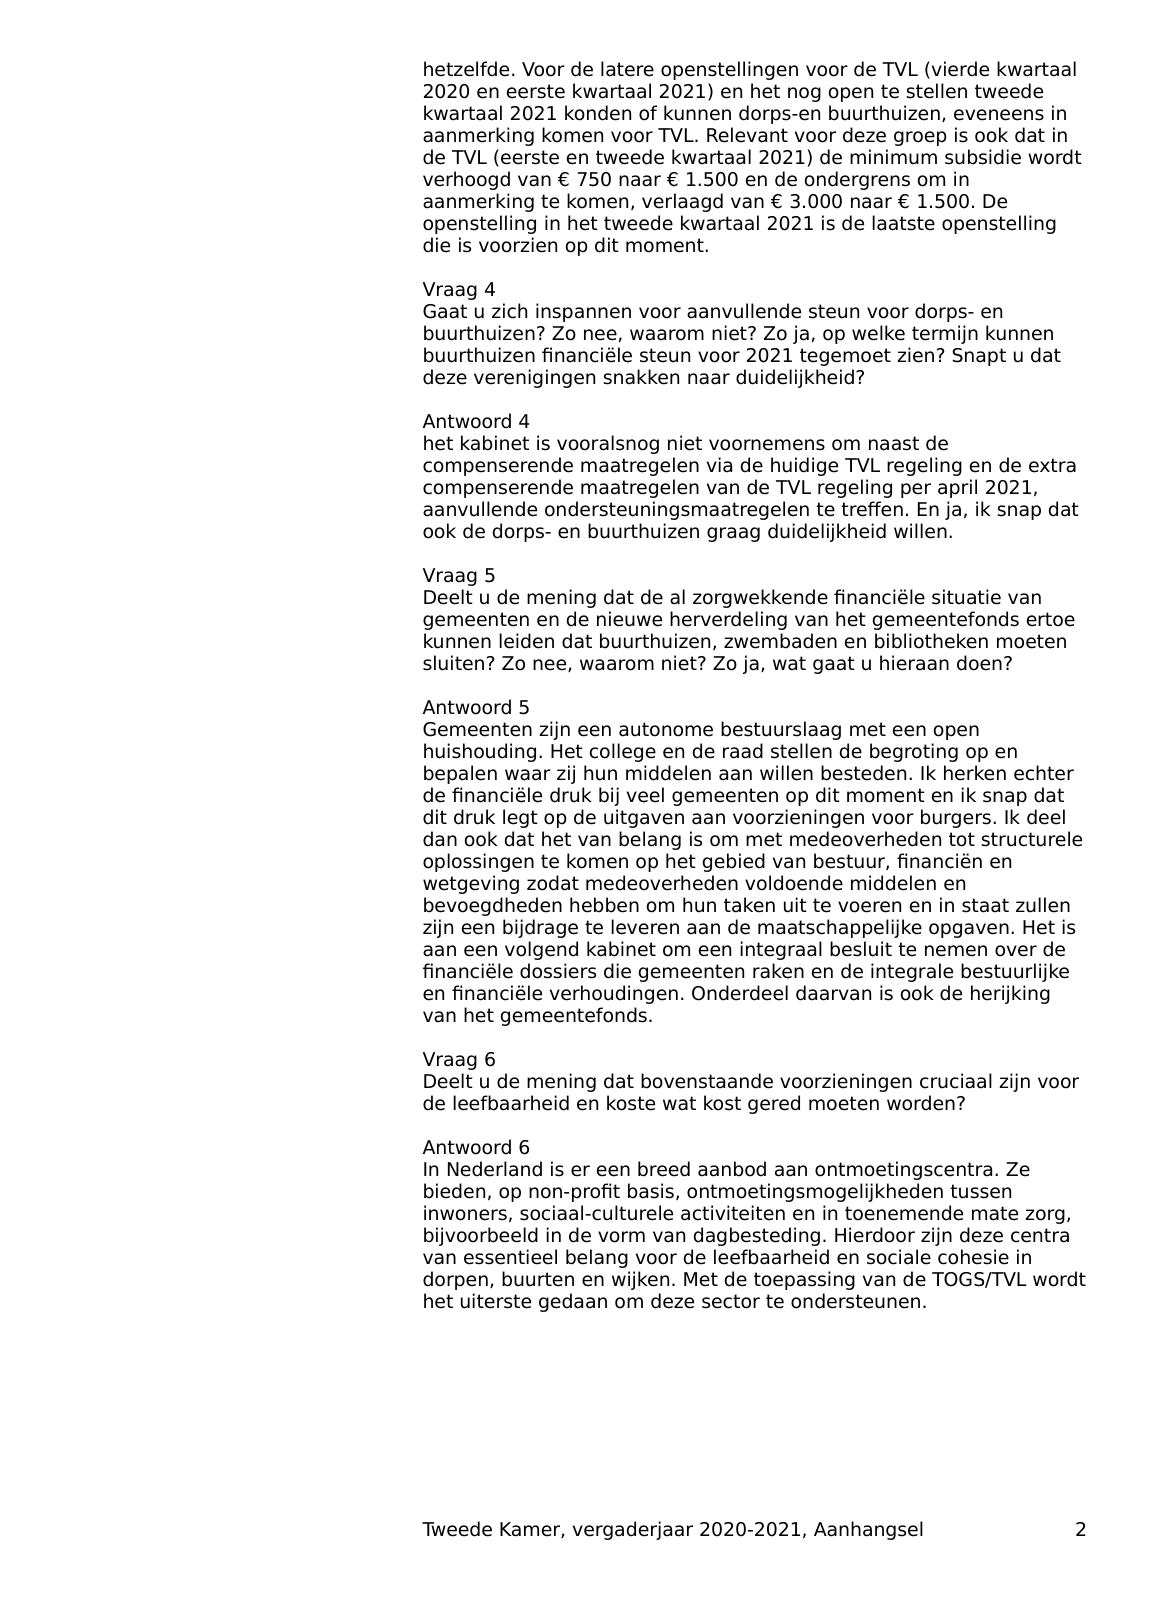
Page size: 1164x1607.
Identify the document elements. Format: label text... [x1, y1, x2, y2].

text Antwoord 5 [422, 697, 1087, 719]
text Gaat u zich inspannen voor aanvullende steun voor dorps- en buurthuizen? Zo nee, waarom niet? Zo ja, op welke termijn kunnen buurthuizen financiële steun voor 2021 tegemoet zien? Snapt u dat deze verenigingen snakken naar duidelijkheid? [422, 301, 1087, 389]
text het kabinet is vooralsnog niet voornemens om naast de compenserende maatregelen via de huidige TVL regeling en de extra compenserende maatregelen van de TVL regeling per april 2021, aanvullende ondersteuningsmaatregelen te treffen. En ja, ik snap dat ook de dorps- en buurthuizen graag duidelijkheid willen. [422, 433, 1087, 543]
text Vraag 6 [422, 1049, 1087, 1071]
text Antwoord 4 [422, 411, 1087, 433]
text hetzelfde. Voor de latere openstellingen voor de TVL (vierde kwartaal 2020 en eerste kwartaal 2021) en het nog open te stellen tweede kwartaal 2021 konden of kunnen dorps-en buurthuizen, eveneens in aanmerking komen voor TVL. Relevant voor deze groep is ook dat in de TVL (eerste en tweede kwartaal 2021) de minimum subsidie wordt verhoogd van € 750 naar € 1.500 en de ondergrens om in aanmerking te komen, verlaagd van € 3.000 naar € 1.500. De openstelling in het tweede kwartaal 2021 is de laatste openstelling die is voorzien op dit moment. [422, 59, 1087, 257]
text Gemeenten zijn een autonome bestuurslaag met een open huishouding. Het college en de raad stellen de begroting op en bepalen waar zij hun middelen aan willen besteden. Ik herken echter de financiële druk bij veel gemeenten op dit moment en ik snap dat dit druk legt op de uitgaven aan voorzieningen voor burgers. Ik deel dan ook dat het van belang is om met medeoverheden tot structurele oplossingen te komen op het gebied van bestuur, financiën en wetgeving zodat medeoverheden voldoende middelen en bevoegdheden hebben om hun taken uit te voeren en in staat zullen zijn een bijdrage te leveren aan de maatschappelijke opgaven. Het is aan een volgend kabinet om een integraal besluit te nemen over de financiële dossiers die gemeenten raken en de integrale bestuurlijke en financiële verhoudingen. Onderdeel daarvan is ook de herijking van het gemeentefonds. [422, 719, 1087, 1027]
text Deelt u de mening dat de al zorgwekkende financiële situatie van gemeenten en de nieuwe herverdeling van het gemeentefonds ertoe kunnen leiden dat buurthuizen, zwembaden en bibliotheken moeten sluiten? Zo nee, waarom niet? Zo ja, wat gaat u hieraan doen? [422, 587, 1087, 675]
text In Nederland is er een breed aanbod aan ontmoetingscentra. Ze bieden, op non-profit basis, ontmoetingsmogelijkheden tussen inwoners, sociaal-culturele activiteiten en in toenemende mate zorg, bijvoorbeeld in de vorm van dagbesteding. Hierdoor zijn deze centra van essentieel belang voor de leefbaarheid en sociale cohesie in dorpen, buurten en wijken. Met de toepassing van de TOGS/TVL wordt het uiterste gedaan om deze sector te ondersteunen. [422, 1159, 1087, 1313]
text Antwoord 6 [422, 1137, 1087, 1159]
text Vraag 4 [422, 279, 1087, 301]
text Deelt u de mening dat bovenstaande voorzieningen cruciaal zijn voor de leefbaarheid en koste wat kost gered moeten worden? [422, 1071, 1087, 1115]
text Vraag 5 [422, 565, 1087, 587]
